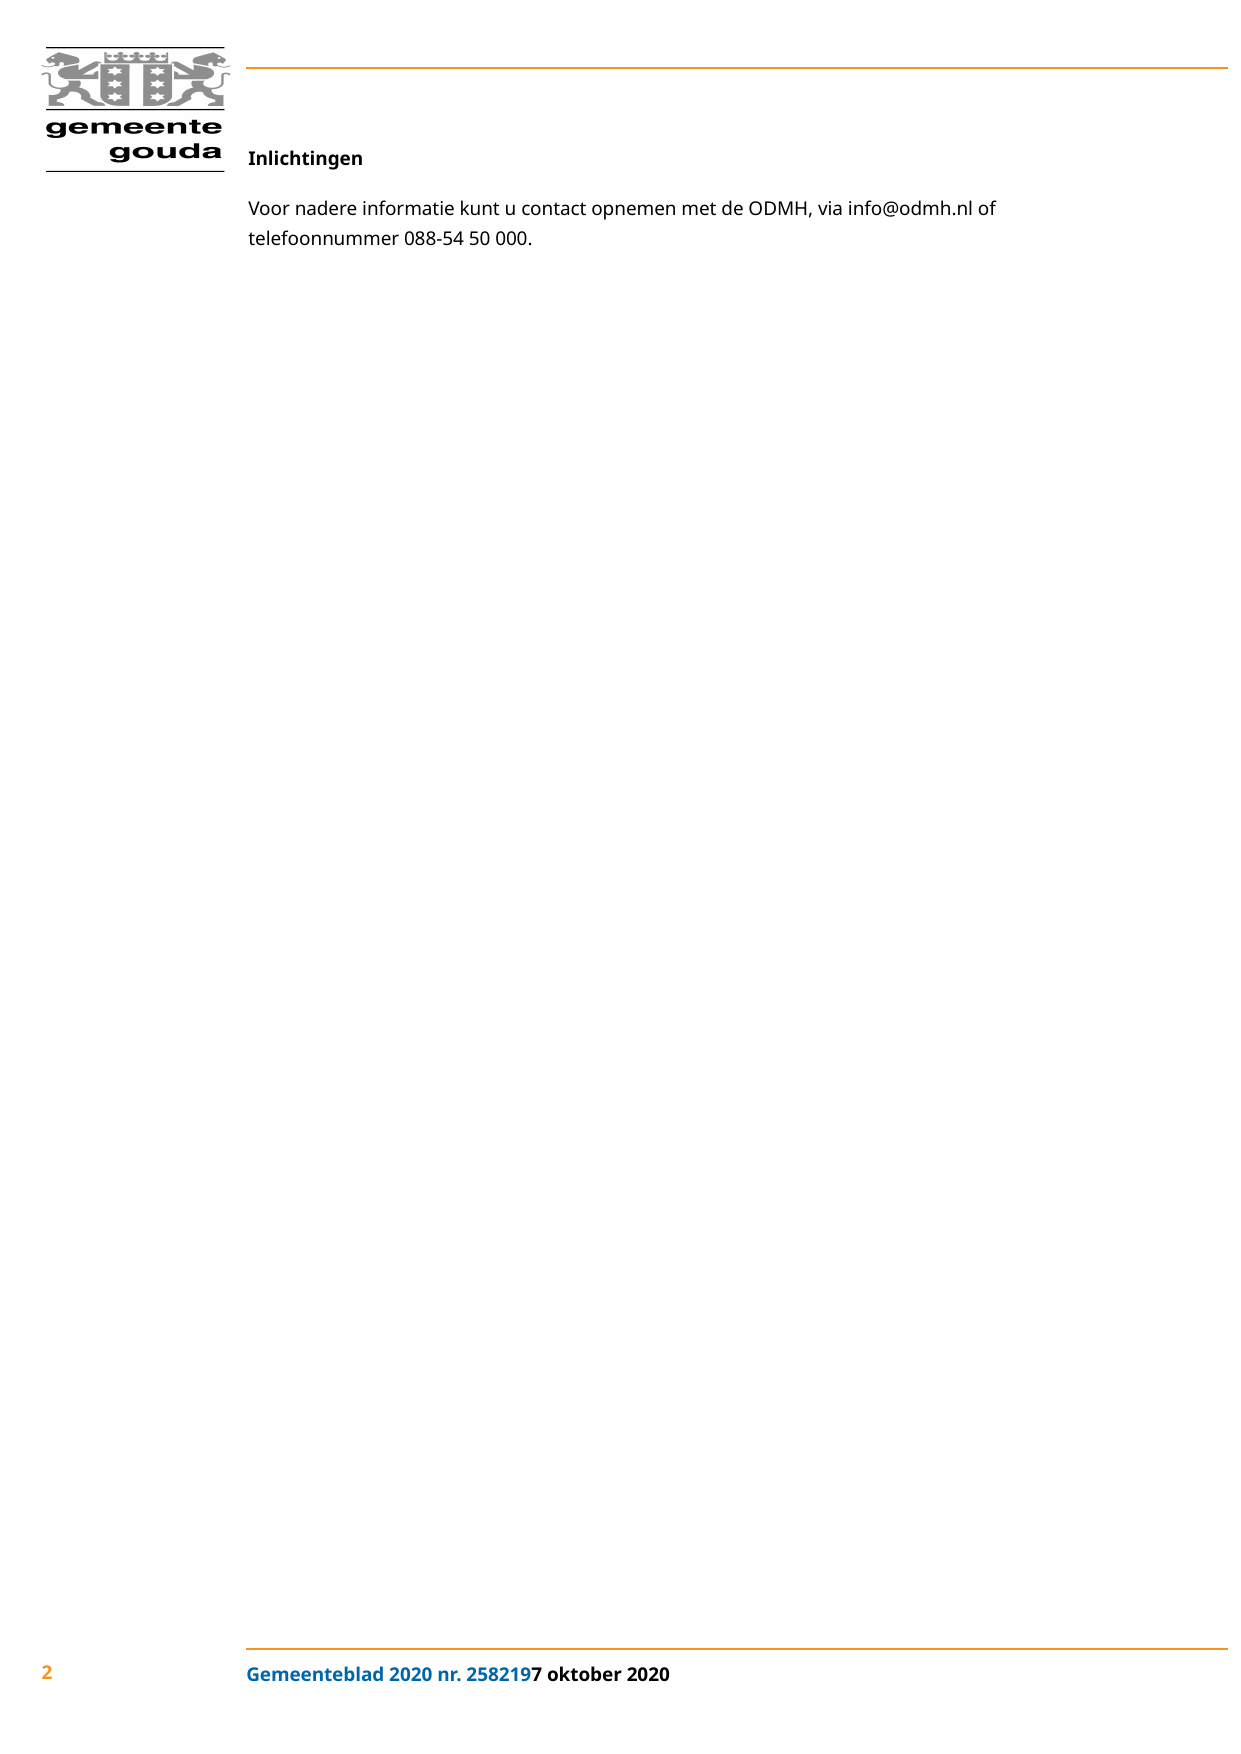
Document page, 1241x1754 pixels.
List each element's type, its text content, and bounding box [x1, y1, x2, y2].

picture [41, 47, 231, 172]
text Voor nadere informatie kunt u contact opnemen met de ODMH, via info@odmh.nl of telefoonnummer 088-54 50 000. [248, 196, 1152, 251]
text Inlichtingen [248, 145, 1152, 171]
